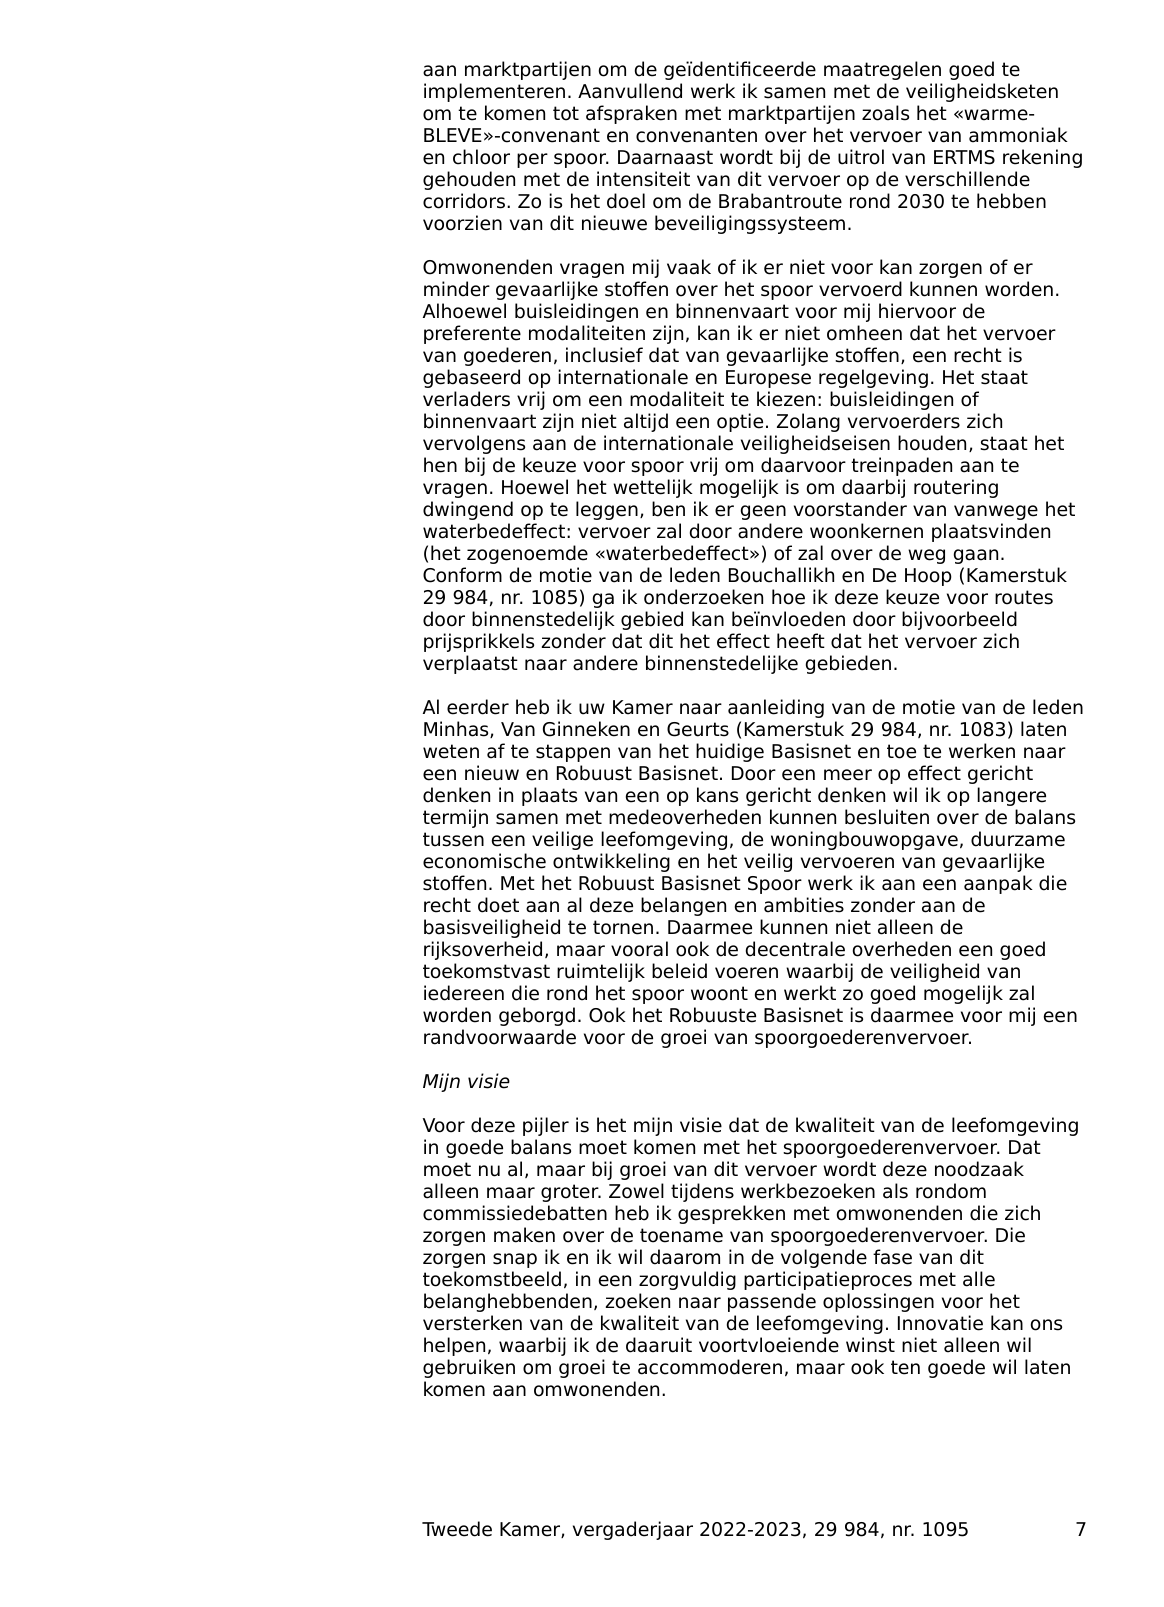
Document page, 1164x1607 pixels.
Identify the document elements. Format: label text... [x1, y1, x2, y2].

subtitle Mijn visie [422, 1071, 1087, 1093]
text Voor deze pijler is het mijn visie dat de kwaliteit van de leefomgeving in goede balans moet komen met het spoorgoederenvervoer. Dat moet nu al, maar bij groei van dit vervoer wordt deze noodzaak alleen maar groter. Zowel tijdens werkbezoeken als rondom commissiedebatten heb ik gesprekken met omwonenden die zich zorgen maken over de toename van spoorgoederenvervoer. Die zorgen snap ik en ik wil daarom in de volgende fase van dit toekomstbeeld, in een zorgvuldig participatieproces met alle belanghebbenden, zoeken naar passende oplossingen voor het versterken van de kwaliteit van de leefomgeving. Innovatie kan ons helpen, waarbij ik de daaruit voortvloeiende winst niet alleen wil gebruiken om groei te accommoderen, maar ook ten goede wil laten komen aan omwonenden. [422, 1115, 1087, 1401]
text Al eerder heb ik uw Kamer naar aanleiding van de motie van de leden Minhas, Van Ginneken en Geurts (Kamerstuk 29 984, nr. 1083) laten weten af te stappen van het huidige Basisnet en toe te werken naar een nieuw en Robuust Basisnet. Door een meer op effect gericht denken in plaats van een op kans gericht denken wil ik op langere termijn samen met medeoverheden kunnen besluiten over de balans tussen een veilige leefomgeving, de woningbouwopgave, duurzame economische ontwikkeling en het veilig vervoeren van gevaarlijke stoffen. Met het Robuust Basisnet Spoor werk ik aan een aanpak die recht doet aan al deze belangen en ambities zonder aan de basisveiligheid te tornen. Daarmee kunnen niet alleen de rijksoverheid, maar vooral ook de decentrale overheden een goed toekomstvast ruimtelijk beleid voeren waarbij de veiligheid van iedereen die rond het spoor woont en werkt zo goed mogelijk zal worden geborgd. Ook het Robuuste Basisnet is daarmee voor mij een randvoorwaarde voor de groei van spoorgoederenvervoer. [422, 697, 1087, 1048]
text Omwonenden vragen mij vaak of ik er niet voor kan zorgen of er minder gevaarlijke stoffen over het spoor vervoerd kunnen worden. Alhoewel buisleidingen en binnenvaart voor mij hiervoor de preferente modaliteiten zijn, kan ik er niet omheen dat het vervoer van goederen, inclusief dat van gevaarlijke stoffen, een recht is gebaseerd op internationale en Europese regelgeving. Het staat verladers vrij om een modaliteit te kiezen: buisleidingen of binnenvaart zijn niet altijd een optie. Zolang vervoerders zich vervolgens aan de internationale veiligheidseisen houden, staat het hen bij de keuze voor spoor vrij om daarvoor treinpaden aan te vragen. Hoewel het wettelijk mogelijk is om daarbij routering dwingend op te leggen, ben ik er geen voorstander van vanwege het waterbedeffect: vervoer zal door andere woonkernen plaatsvinden (het zogenoemde «waterbedeffect») of zal over de weg gaan. Conform de motie van de leden Bouchallikh en De Hoop (Kamerstuk 29 984, nr. 1085) ga ik onderzoeken hoe ik deze keuze voor routes door binnenstedelijk gebied kan beïnvloeden door bijvoorbeeld prijsprikkels zonder dat dit het effect heeft dat het vervoer zich verplaatst naar andere binnenstedelijke gebieden. [422, 257, 1087, 675]
text aan marktpartijen om de geïdentificeerde maatregelen goed te implementeren. Aanvullend werk ik samen met de veiligheidsketen om te komen tot afspraken met marktpartijen zoals het «warme-BLEVE»-convenant en convenanten over het vervoer van ammoniak en chloor per spoor. Daarnaast wordt bij de uitrol van ERTMS rekening gehouden met de intensiteit van dit vervoer op de verschillende corridors. Zo is het doel om de Brabantroute rond 2030 te hebben voorzien van dit nieuwe beveiligingssysteem. [422, 59, 1087, 235]
